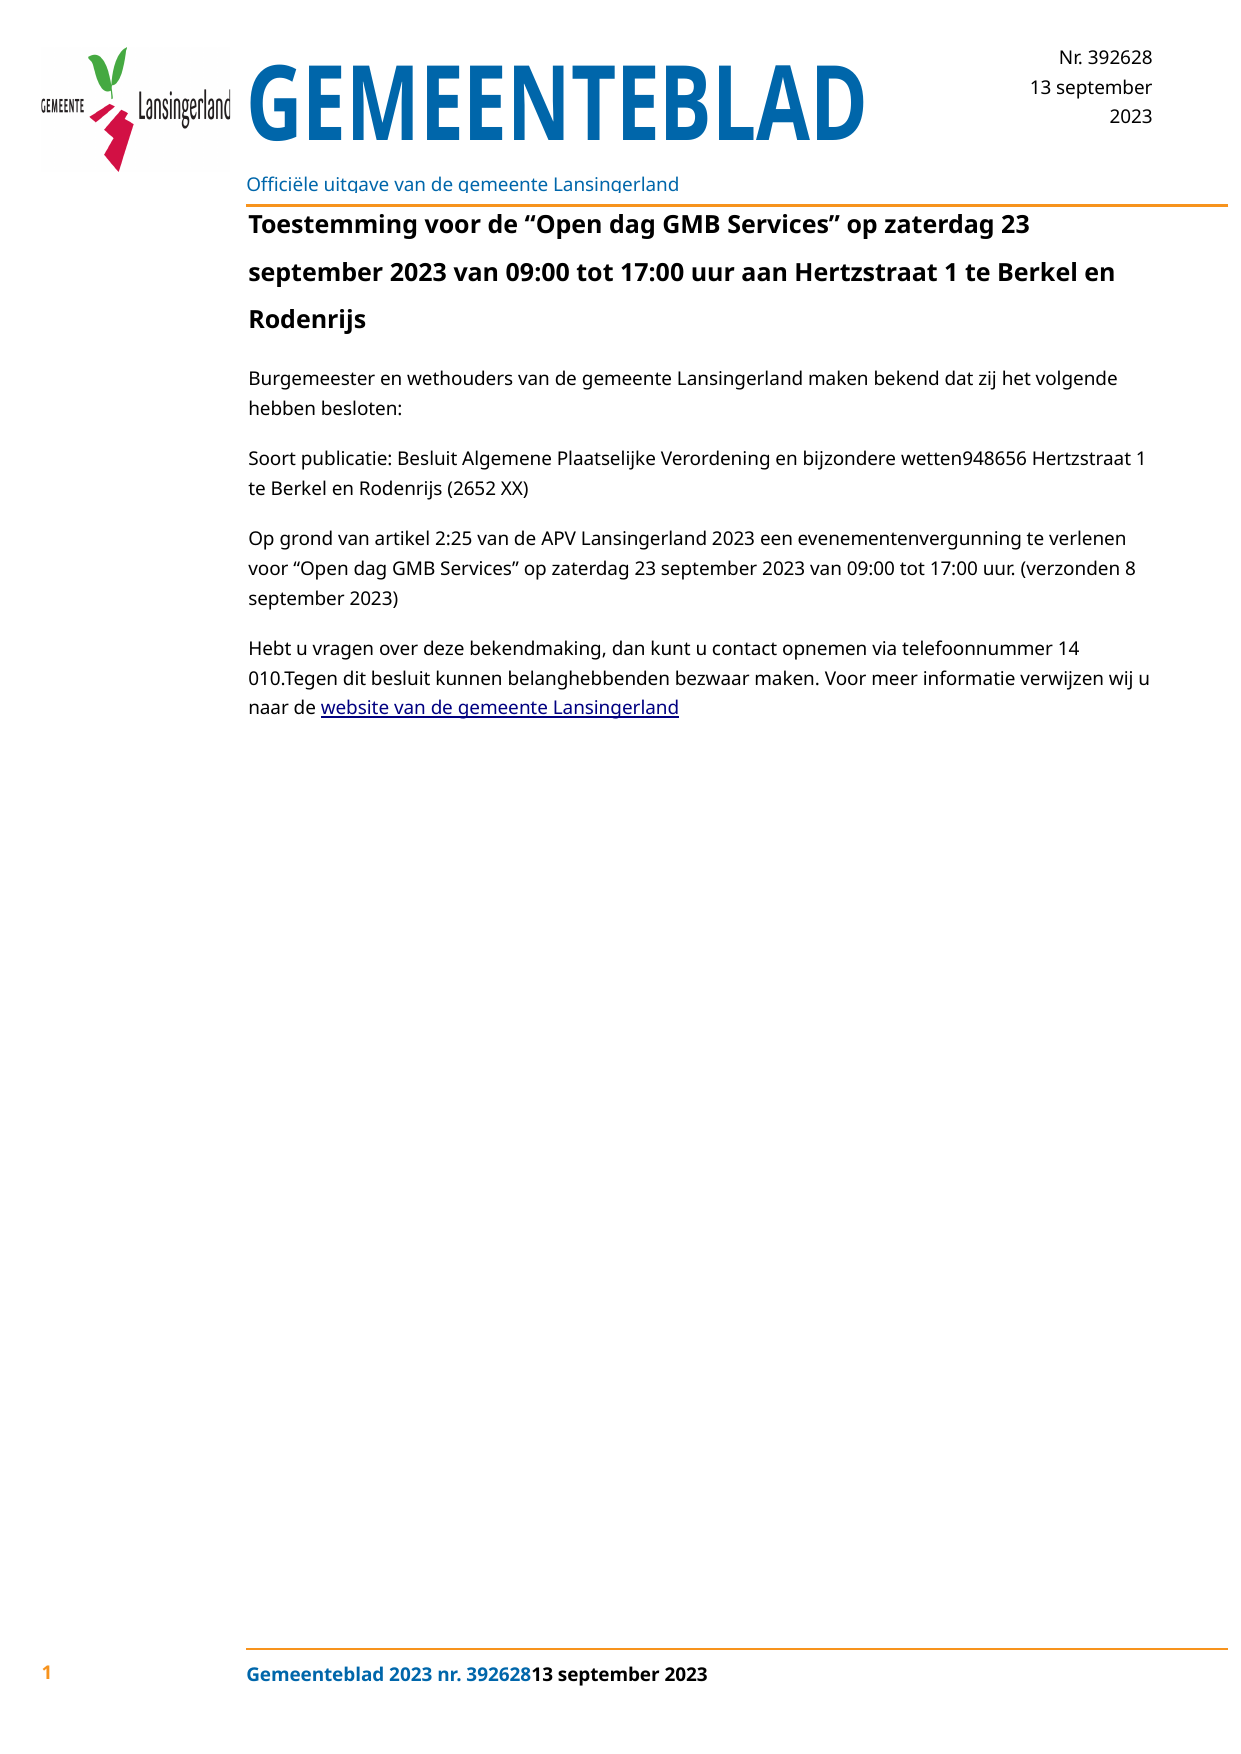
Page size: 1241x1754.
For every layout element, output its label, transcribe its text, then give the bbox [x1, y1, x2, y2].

text Toestemming voor de “Open dag GMB Services” op zaterdag 23 september 2023 van 09:00 tot 17:00 uur aan Hertzstraat 1 te Berkel en Rodenrijs [248, 207, 1152, 336]
text Hebt u vragen over deze bekendmaking, dan kunt u contact opnemen via telefoonnummer 14 010.Tegen dit besluit kunnen belanghebbenden bezwaar maken. Voor meer informatie verwijzen wij u naar de website van de gemeente Lansingerland [248, 635, 1152, 720]
picture [41, 47, 231, 172]
text Burgemeester en wethouders van de gemeente Lansingerland maken bekend dat zij het volgende hebben besloten: [248, 366, 1152, 421]
text Soort publicatie: Besluit Algemene Plaatselijke Verordening en bijzondere wetten948656 Hertzstraat 1 te Berkel en Rodenrijs (2652 XX) [248, 446, 1152, 501]
text Op grond van artikel 2:25 van de APV Lansingerland 2023 een evenementenvergunning te verlenen voor “Open dag GMB Services” op zaterdag 23 september 2023 van 09:00 tot 17:00 uur. (verzonden 8 september 2023) [248, 526, 1152, 610]
